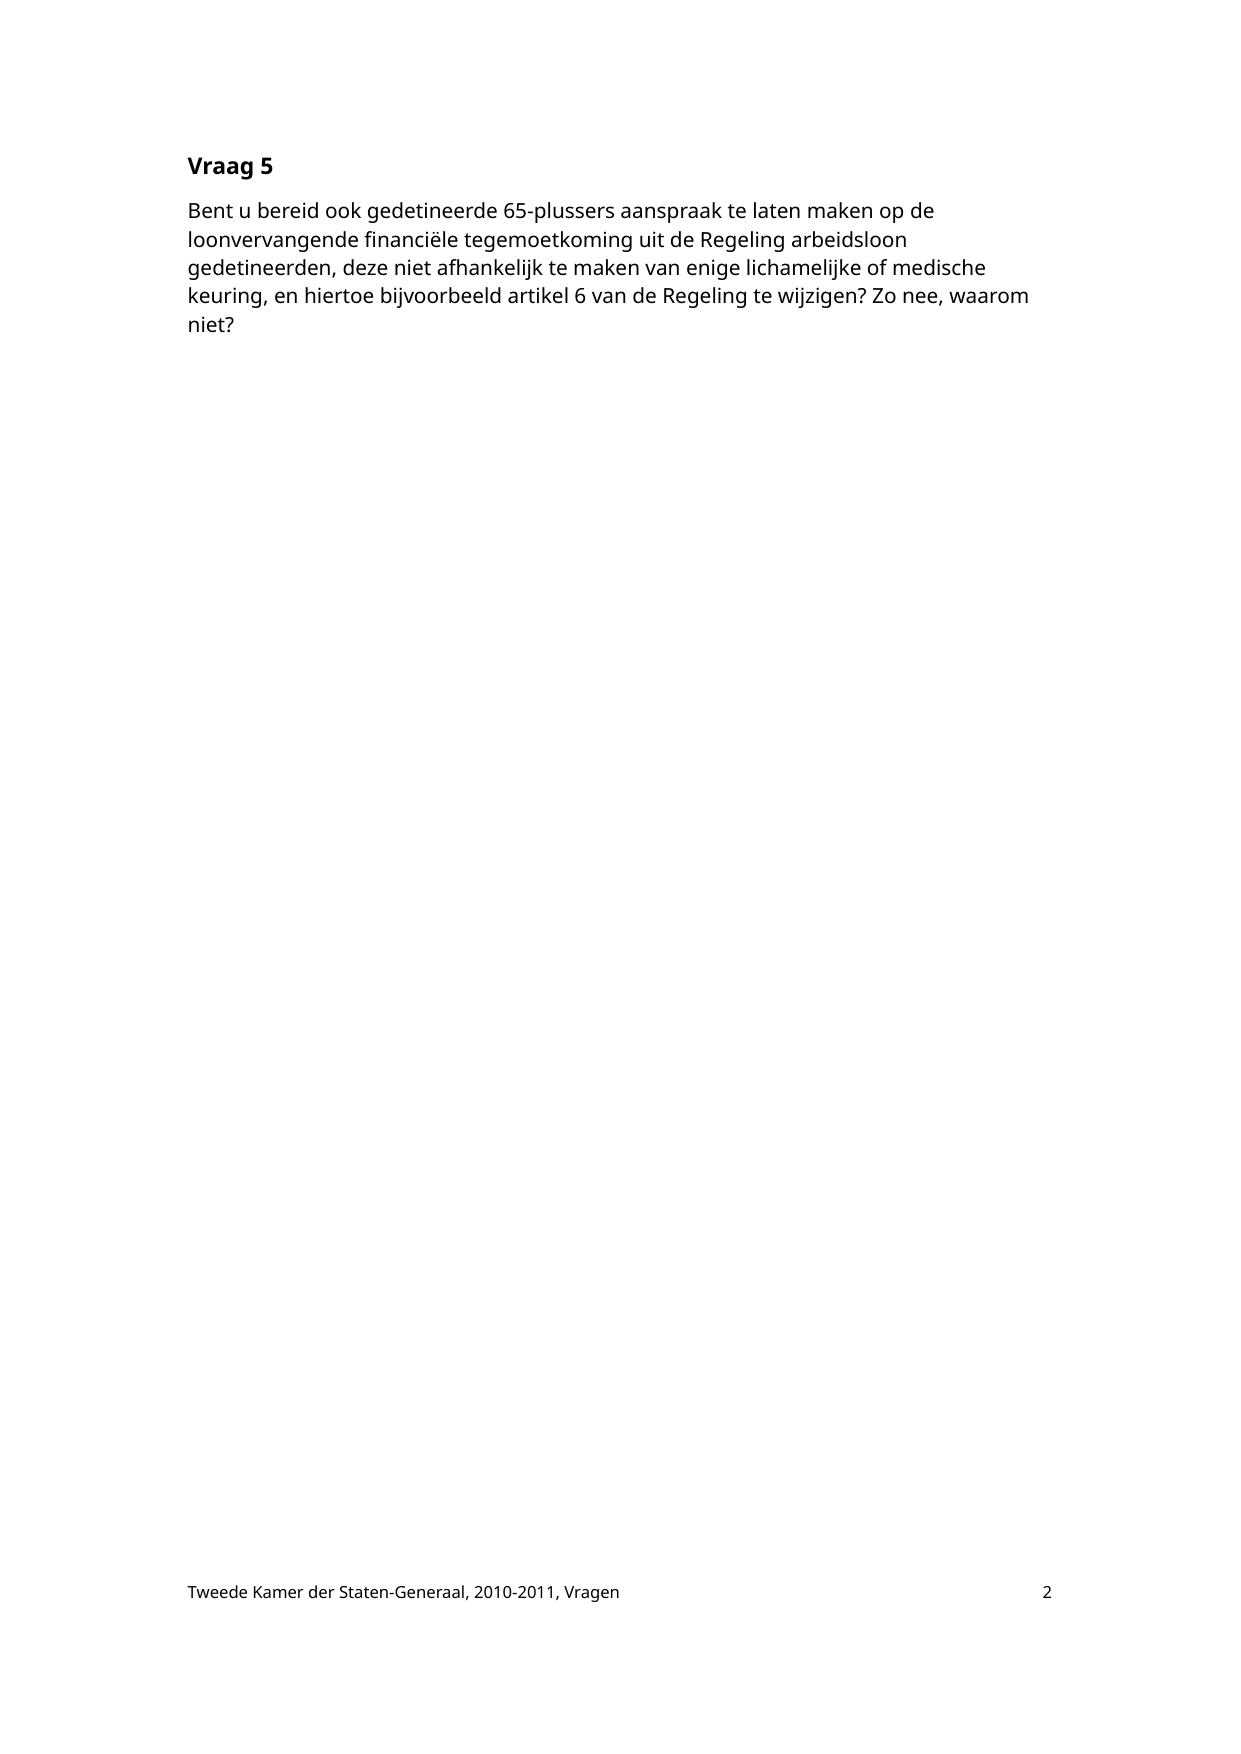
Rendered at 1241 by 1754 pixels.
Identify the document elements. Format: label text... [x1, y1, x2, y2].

subtitle Vraag 5 [187, 150, 1053, 181]
text Bent u bereid ook gedetineerde 65-plussers aanspraak te laten maken op de loonvervangende financiële tegemoetkoming uit de Regeling arbeidsloon gedetineerden, deze niet afhankelijk te maken van enige lichamelijke of medische keuring, en hiertoe bijvoorbeeld artikel 6 van de Regeling te wijzigen? Zo nee, waarom niet? [187, 196, 1053, 338]
